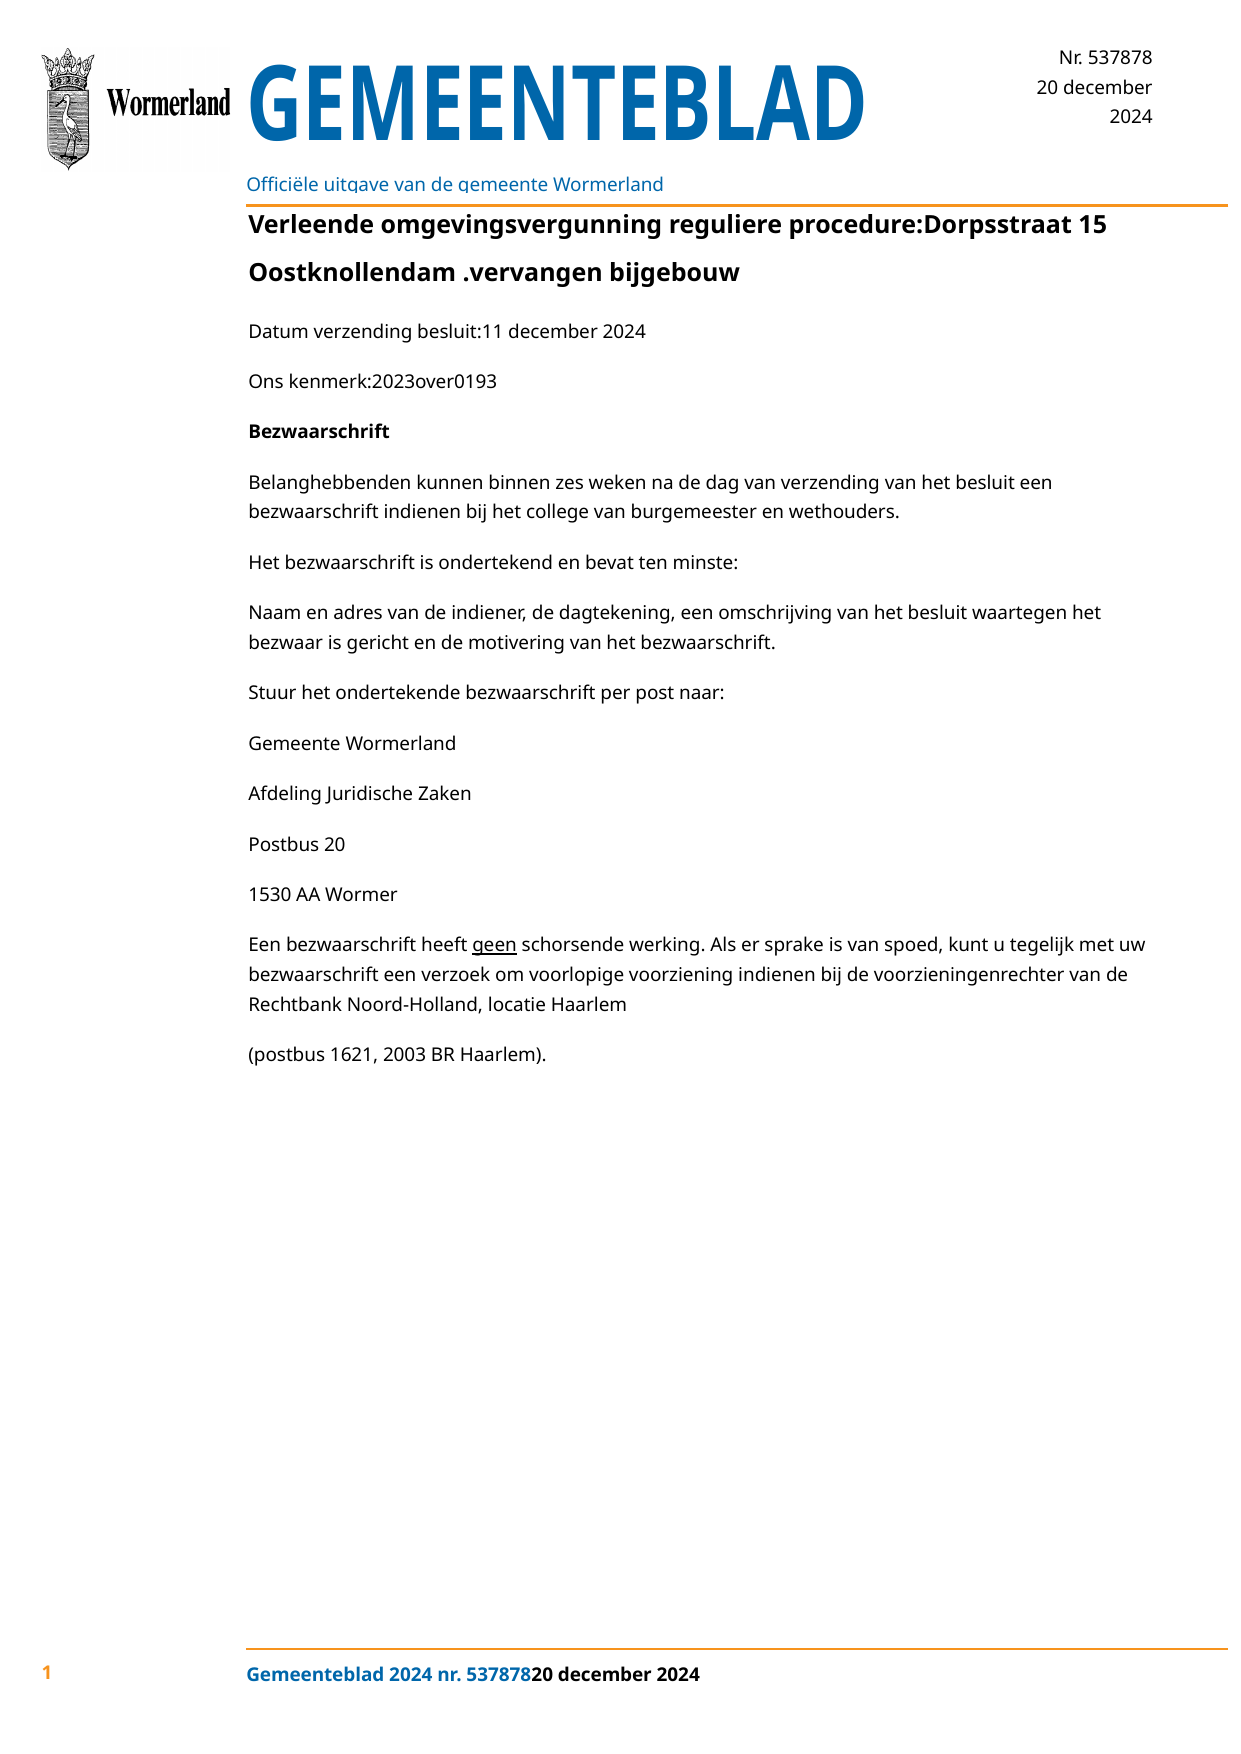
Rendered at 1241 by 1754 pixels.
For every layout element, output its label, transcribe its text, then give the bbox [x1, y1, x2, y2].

text (postbus 1621, 2003 BR Haarlem). [248, 1041, 1152, 1067]
text Postbus 20 [248, 831, 1152, 857]
text Het bezwaarschrift is ondertekend en bevat ten minste: [248, 549, 1152, 575]
text 1530 AA Wormer [248, 881, 1152, 907]
text Belanghebbenden kunnen binnen zes weken na de dag van verzending van het besluit een bezwaarschrift indienen bij het college van burgemeester en wethouders. [248, 469, 1152, 524]
text Datum verzending besluit:11 december 2024 [248, 318, 1152, 344]
text Verleende omgevingsvergunning reguliere procedure:Dorpsstraat 15 Oostknollendam .vervangen bijgebouw [248, 207, 1152, 288]
text Ons kenmerk:2023over0193 [248, 368, 1152, 394]
picture [41, 47, 231, 172]
text Naam en adres van de indiener, de dagtekening, een omschrijving van het besluit waartegen het bezwaar is gericht en de motivering van het bezwaarschrift. [248, 599, 1152, 655]
text Afdeling Juridische Zaken [248, 780, 1152, 806]
text Een bezwaarschrift heeft geen schorsende werking. Als er sprake is van spoed, kunt u tegelijk met uw bezwaarschrift een verzoek om voorlopige voorziening indienen bij de voorzieningenrechter van de Rechtbank Noord-Holland, locatie Haarlem [248, 932, 1152, 1017]
text Bezwaarschrift [248, 419, 1152, 444]
text Gemeente Wormerland [248, 730, 1152, 756]
text Stuur het ondertekende bezwaarschrift per post naar: [248, 679, 1152, 705]
